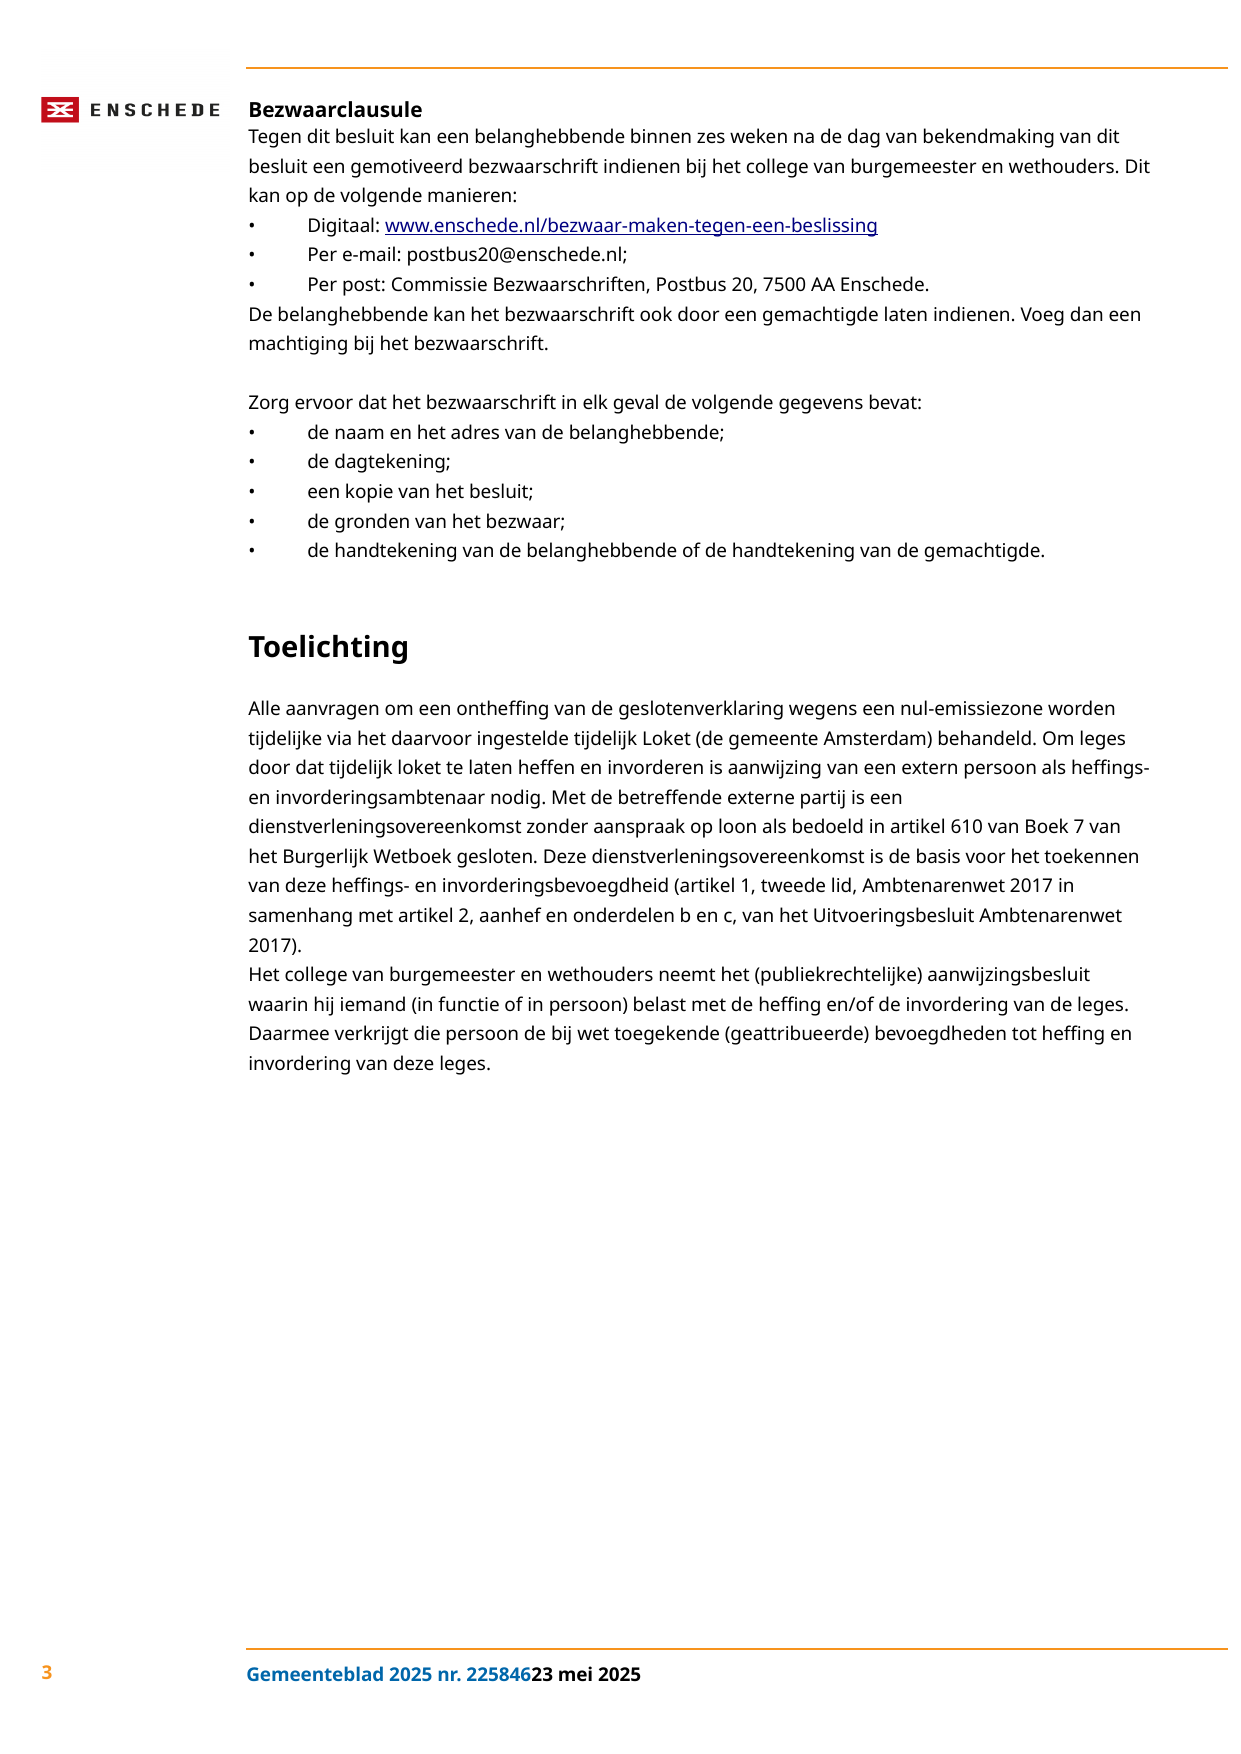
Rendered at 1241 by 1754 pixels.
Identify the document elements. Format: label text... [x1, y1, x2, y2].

text Alle aanvragen om een ontheffing van de geslotenverklaring wegens een nul-emissiezone worden tijdelijke via het daarvoor ingestelde tijdelijk Loket (de gemeente Amsterdam) behandeld. Om leges door dat tijdelijk loket te laten heffen en invorderen is aanwijzing van een extern persoon als heffings- en invorderingsambtenaar nodig. Met de betreffende externe partij is een dienstverleningsovereenkomst zonder aanspraak op loon als bedoeld in artikel 610 van Boek 7 van het Burgerlijk Wetboek gesloten. Deze dienstverleningsovereenkomst is de basis voor het toekennen van deze heffings- en invorderingsbevoegdheid (artikel 1, tweede lid, Ambtenarenwet 2017 in samenhang met artikel 2, aanhef en onderdelen b en c, van het Uitvoeringsbesluit Ambtenarenwet 2017). [248, 695, 1152, 957]
text Bezwaarclausule [248, 95, 1152, 123]
text Het college van burgemeester en wethouders neemt het (publiekrechtelijke) aanwijzingsbesluit waarin hij iemand (in functie of in persoon) belast met de heffing en/of de invordering van de leges. Daarmee verkrijgt die persoon de bij wet toegekende (geattribueerde) bevoegdheden tot heffing en invordering van deze leges. [248, 961, 1152, 1076]
text Toelichting [248, 626, 1152, 666]
list Digitaal: www.enschede.nl/bezwaar-maken-tegen-een-beslissing [248, 212, 1152, 238]
text Tegen dit besluit kan een belanghebbende binnen zes weken na de dag van bekendmaking van dit besluit een gemotiveerd bezwaarschrift indienen bij het college van burgemeester en wethouders. Dit kan op de volgende manieren: [248, 123, 1152, 208]
text Zorg ervoor dat het bezwaarschrift in elk geval de volgende gegevens bevat: [248, 389, 1152, 415]
list de naam en het adres van de belanghebbende; [248, 419, 1152, 445]
list de handtekening van de belanghebbende of de handtekening van de gemachtigde. [248, 537, 1152, 563]
text De belanghebbende kan het bezwaarschrift ook door een gemachtigde laten indienen. Voeg dan een machtiging bij het bezwaarschrift. [248, 301, 1152, 356]
list een kopie van het besluit; [248, 478, 1152, 504]
list de dagtekening; [248, 449, 1152, 474]
list Per e-mail: postbus20@enschede.nl; [248, 242, 1152, 267]
picture [41, 47, 231, 172]
list Per post: Commissie Bezwaarschriften, Postbus 20, 7500 AA Enschede. [248, 271, 1152, 297]
list de gronden van het bezwaar; [248, 508, 1152, 534]
